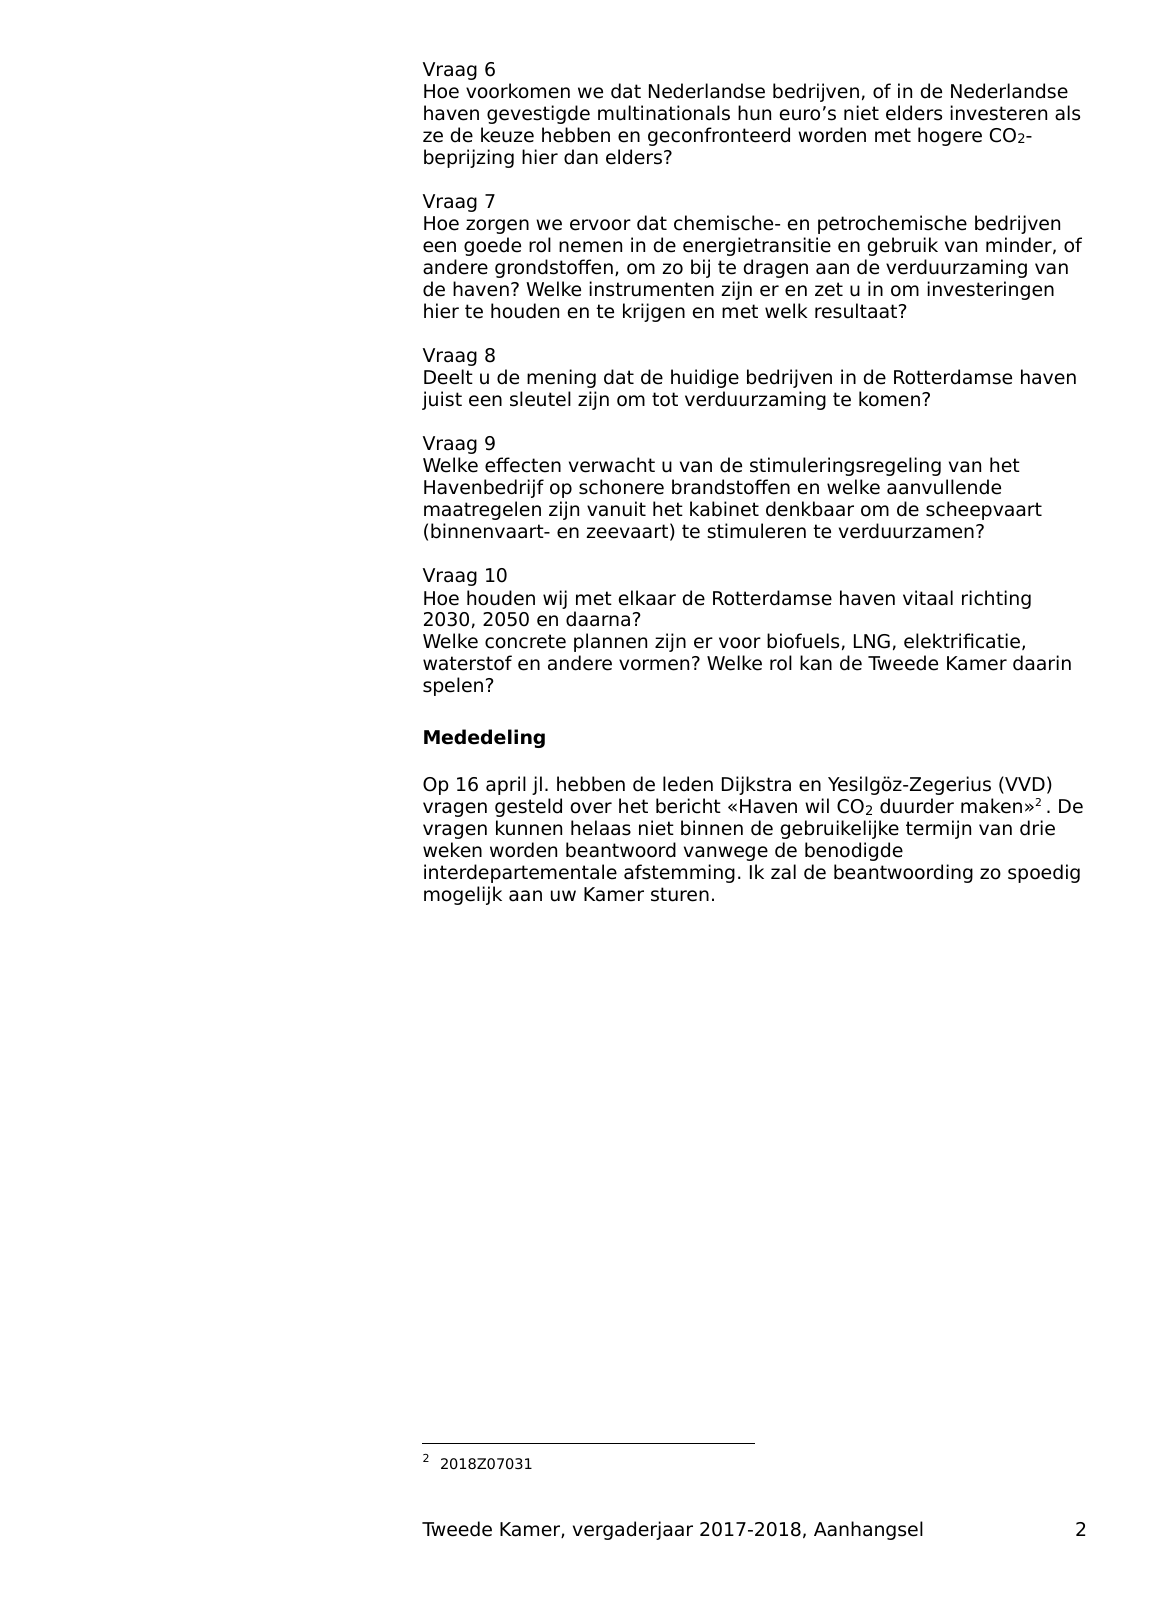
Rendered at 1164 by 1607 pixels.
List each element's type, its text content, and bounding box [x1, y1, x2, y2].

text Hoe zorgen we ervoor dat chemische- en petrochemische bedrijven een goede rol nemen in de energietransitie en gebruik van minder, of andere grondstoffen, om zo bij te dragen aan de verduurzaming van de haven? Welke instrumenten zijn er en zet u in om investeringen hier te houden en te krijgen en met welk resultaat? [422, 213, 1087, 323]
text Welke concrete plannen zijn er voor biofuels, LNG, elektrificatie, waterstof en andere vormen? Welke rol kan de Tweede Kamer daarin spelen? [422, 631, 1087, 697]
text Op 16 april jl. hebben de leden Dijkstra en Yesilgöz-Zegerius (VVD) vragen gesteld over het bericht «Haven wil CO2 duurder maken». De vragen kunnen helaas niet binnen de gebruikelijke termijn van drie weken worden beantwoord vanwege de benodigde interdepartementale afstemming. Ik zal de beantwoording zo spoedig mogelijk aan uw Kamer sturen. [422, 774, 1087, 906]
text Vraag 7 [422, 191, 1087, 213]
text Hoe voorkomen we dat Nederlandse bedrijven, of in de Nederlandse haven gevestigde multinationals hun euro’s niet elders investeren als ze de keuze hebben en geconfronteerd worden met hogere CO2-beprijzing hier dan elders? [422, 81, 1087, 169]
text Vraag 8 [422, 345, 1087, 367]
text 2018Z07031 [422, 1452, 1087, 1474]
text Vraag 10 [422, 565, 1087, 587]
text Deelt u de mening dat de huidige bedrijven in de Rotterdamse haven juist een sleutel zijn om tot verduurzaming te komen? [422, 367, 1087, 411]
text Hoe houden wij met elkaar de Rotterdamse haven vitaal richting 2030, 2050 en daarna? [422, 587, 1087, 631]
text Vraag 9 [422, 433, 1087, 455]
text Vraag 6 [422, 59, 1087, 81]
text Welke effecten verwacht u van de stimuleringsregeling van het Havenbedrijf op schonere brandstoffen en welke aanvullende maatregelen zijn vanuit het kabinet denkbaar om de scheepvaart (binnenvaart- en zeevaart) te stimuleren te verduurzamen? [422, 455, 1087, 543]
subtitle Mededeling [422, 727, 1087, 749]
